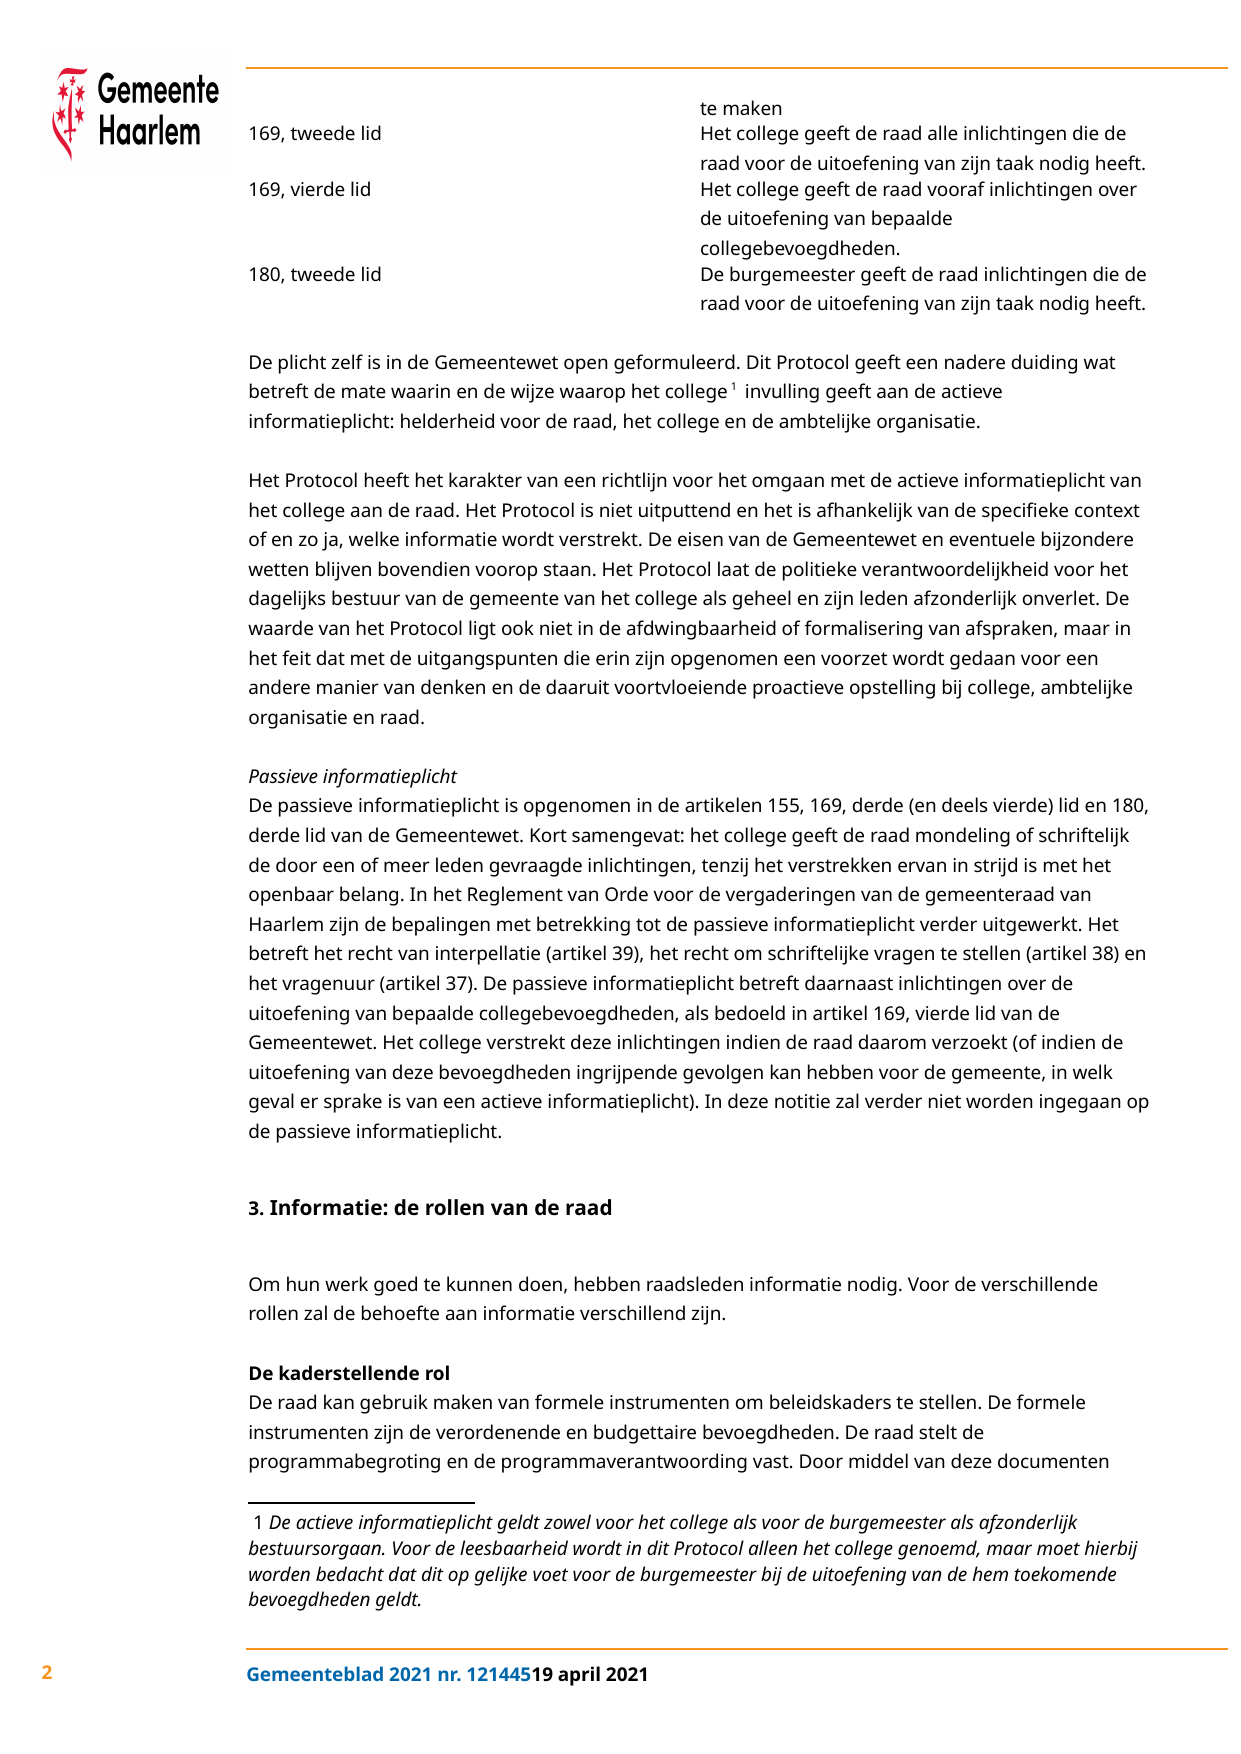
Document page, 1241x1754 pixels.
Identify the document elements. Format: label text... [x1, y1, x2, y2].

table_cell te maken [700, 95, 1152, 121]
text De kaderstellende rol [248, 1360, 1152, 1385]
table_cell 169, tweede lid [248, 121, 700, 176]
picture [41, 47, 231, 172]
table_cell 180, tweede lid [248, 261, 700, 316]
text De passieve informatieplicht is opgenomen in de artikelen 155, 169, derde (en deels vierde) lid en 180, derde lid van de Gemeentewet. Kort samengevat: het college geeft de raad mondeling of schriftelijk de door een of meer leden gevraagde inlichtingen, tenzij het verstrekken ervan in strijd is met het openbaar belang. In het Reglement van Orde voor de vergaderingen van de gemeenteraad van Haarlem zijn de bepalingen met betrekking tot de passieve informatieplicht verder uitgewerkt. Het betreft het recht van interpellatie (artikel 39), het recht om schriftelijke vragen te stellen (artikel 38) en het vragenuur (artikel 37). De passieve informatieplicht betreft daarnaast inlichtingen over de uitoefening van bepaalde collegebevoegdheden, als bedoeld in artikel 169, vierde lid van de Gemeentewet. Het college verstrekt deze inlichtingen indien de raad daarom verzoekt (of indien de uitoefening van deze bevoegdheden ingrijpende gevolgen kan hebben voor de gemeente, in welk geval er sprake is van een actieve informatieplicht). In deze notitie zal verder niet worden ingegaan op de passieve informatieplicht. [248, 793, 1152, 1144]
text 3. Informatie: de rollen van de raad [248, 1193, 1152, 1222]
text Passieve informatieplicht [248, 763, 1152, 789]
text De plicht zelf is in de Gemeentewet open geformuleerd. Dit Protocol geeft een nadere duiding wat betreft de mate waarin en de wijze waarop het college invulling geeft aan de actieve informatieplicht: helderheid voor de raad, het college en de ambtelijke organisatie. [248, 349, 1152, 434]
text Om hun werk goed te kunnen doen, hebben raadsleden informatie nodig. Voor de verschillende rollen zal de behoefte aan informatie verschillend zijn. [248, 1271, 1152, 1326]
text De raad kan gebruik maken van formele instrumenten om beleidskaders te stellen. De formele instrumenten zijn de verordenende en budgettaire bevoegdheden. De raad stelt de programmabegroting en de programmaverantwoording vast. Door middel van deze documenten [248, 1389, 1152, 1474]
table_cell De burgemeester geeft de raad inlichtingen die de raad voor de uitoefening van zijn taak nodig heeft. [700, 261, 1152, 316]
table_cell [248, 95, 700, 121]
text De actieve informatieplicht geldt zowel voor het college als voor de burgemeester als afzonderlijk bestuursorgaan. Voor de leesbaarheid wordt in dit Protocol alleen het college genoemd, maar moet hierbij worden bedacht dat dit op gelijke voet voor de burgemeester bij de uitoefening van de hem toekomende bevoegdheden geldt. [248, 1509, 1152, 1612]
table_cell 169, vierde lid [248, 176, 700, 261]
table_cell Het college geeft de raad vooraf inlichtingen over de uitoefening van bepaalde collegebevoegdheden. [700, 176, 1152, 261]
text Het Protocol heeft het karakter van een richtlijn voor het omgaan met de actieve informatieplicht van het college aan de raad. Het Protocol is niet uitputtend en het is afhankelijk van de specifieke context of en zo ja, welke informatie wordt verstrekt. De eisen van de Gemeentewet en eventuele bijzondere wetten blijven bovendien voorop staan. Het Protocol laat de politieke verantwoordelijkheid voor het dagelijks bestuur van de gemeente van het college als geheel en zijn leden afzonderlijk onverlet. De waarde van het Protocol ligt ook niet in de afdwingbaarheid of formalisering van afspraken, maar in het feit dat met de uitgangspunten die erin zijn opgenomen een voorzet wordt gedaan voor een andere manier van denken en de daaruit voortvloeiende proactieve opstelling bij college, ambtelijke organisatie en raad. [248, 467, 1152, 729]
table_cell Het college geeft de raad alle inlichtingen die de raad voor de uitoefening van zijn taak nodig heeft. [700, 121, 1152, 176]
